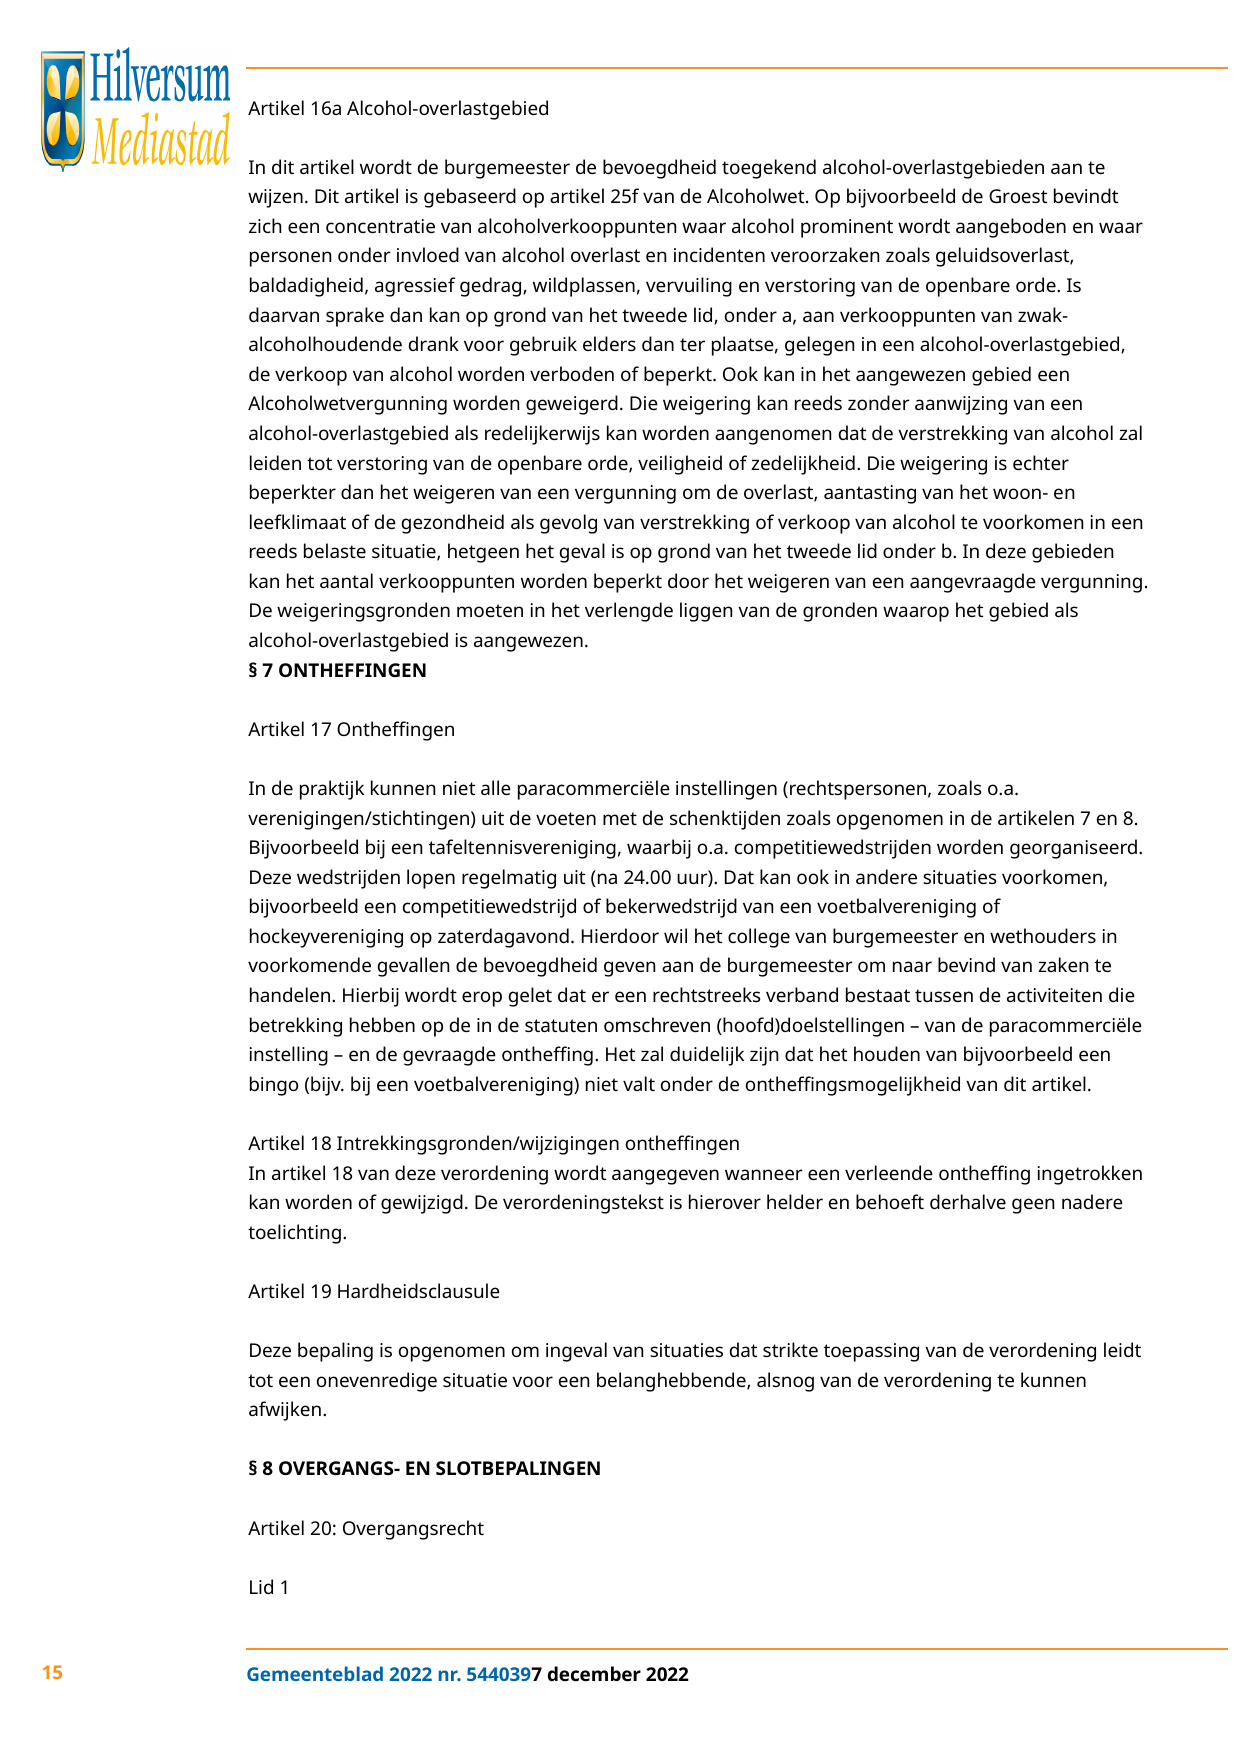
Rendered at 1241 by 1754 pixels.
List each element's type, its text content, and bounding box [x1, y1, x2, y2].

text In de praktijk kunnen niet alle paracommerciële instellingen (rechtspersonen, zoals o.a. verenigingen/stichtingen) uit de voeten met de schenktijden zoals opgenomen in de artikelen 7 en 8. Bijvoorbeeld bij een tafeltennisvereniging, waarbij o.a. competitiewedstrijden worden georganiseerd. Deze wedstrijden lopen regelmatig uit (na 24.00 uur). Dat kan ook in andere situaties voorkomen, bijvoorbeeld een competitiewedstrijd of bekerwedstrijd van een voetbalvereniging of hockeyvereniging op zaterdagavond. Hierdoor wil het college van burgemeester en wethouders in voorkomende gevallen de bevoegdheid geven aan de burgemeester om naar bevind van zaken te handelen. Hierbij wordt erop gelet dat er een rechtstreeks verband bestaat tussen de activiteiten die betrekking hebben op de in de statuten omschreven (hoofd)doelstellingen – van de paracommerciële instelling – en de gevraagde ontheffing. Het zal duidelijk zijn dat het houden van bijvoorbeeld een bingo (bijv. bij een voetbalvereniging) niet valt onder de ontheffingsmogelijkheid van dit artikel. [248, 775, 1152, 1097]
picture [41, 47, 231, 172]
text Artikel 17 Ontheffingen [248, 716, 1152, 742]
text Artikel 18 Intrekkingsgronden/wijzigingen ontheffingen [248, 1130, 1152, 1156]
text § 7 ONTHEFFINGEN [248, 657, 1152, 683]
text Deze bepaling is opgenomen om ingeval van situaties dat strikte toepassing van de verordening leidt tot een onevenredige situatie voor een belanghebbende, alsnog van de verordening te kunnen afwijken. [248, 1337, 1152, 1422]
text In artikel 18 van deze verordening wordt aangegeven wanneer een verleende ontheffing ingetrokken kan worden of gewijzigd. De verordeningstekst is hierover helder en behoeft derhalve geen nadere toelichting. [248, 1160, 1152, 1245]
text Artikel 16a Alcohol-overlastgebied [248, 95, 1152, 121]
text § 8 OVERGANGS- EN SLOTBEPALINGEN [248, 1456, 1152, 1481]
text In dit artikel wordt de burgemeester de bevoegdheid toegekend alcohol-overlastgebieden aan te wijzen. Dit artikel is gebaseerd op artikel 25f van de Alcoholwet. Op bijvoorbeeld de Groest bevindt zich een concentratie van alcoholverkooppunten waar alcohol prominent wordt aangeboden en waar personen onder invloed van alcohol overlast en incidenten veroorzaken zoals geluidsoverlast, baldadigheid, agressief gedrag, wildplassen, vervuiling en verstoring van de openbare orde. Is daarvan sprake dan kan op grond van het tweede lid, onder a, aan verkooppunten van zwak-alcoholhoudende drank voor gebruik elders dan ter plaatse, gelegen in een alcohol-overlastgebied, de verkoop van alcohol worden verboden of beperkt. Ook kan in het aangewezen gebied een Alcoholwetvergunning worden geweigerd. Die weigering kan reeds zonder aanwijzing van een alcohol-overlastgebied als redelijkerwijs kan worden aangenomen dat de verstrekking van alcohol zal leiden tot verstoring van de openbare orde, veiligheid of zedelijkheid. Die weigering is echter beperkter dan het weigeren van een vergunning om de overlast, aantasting van het woon- en leefklimaat of de gezondheid als gevolg van verstrekking of verkoop van alcohol te voorkomen in een reeds belaste situatie, hetgeen het geval is op grond van het tweede lid onder b. In deze gebieden kan het aantal verkooppunten worden beperkt door het weigeren van een aangevraagde vergunning. De weigeringsgronden moeten in het verlengde liggen van de gronden waarop het gebied als alcohol-overlastgebied is aangewezen. [248, 154, 1152, 653]
text Lid 1 [248, 1574, 1152, 1600]
text Artikel 20: Overgangsrecht [248, 1515, 1152, 1541]
text Artikel 19 Hardheidsclausule [248, 1278, 1152, 1304]
